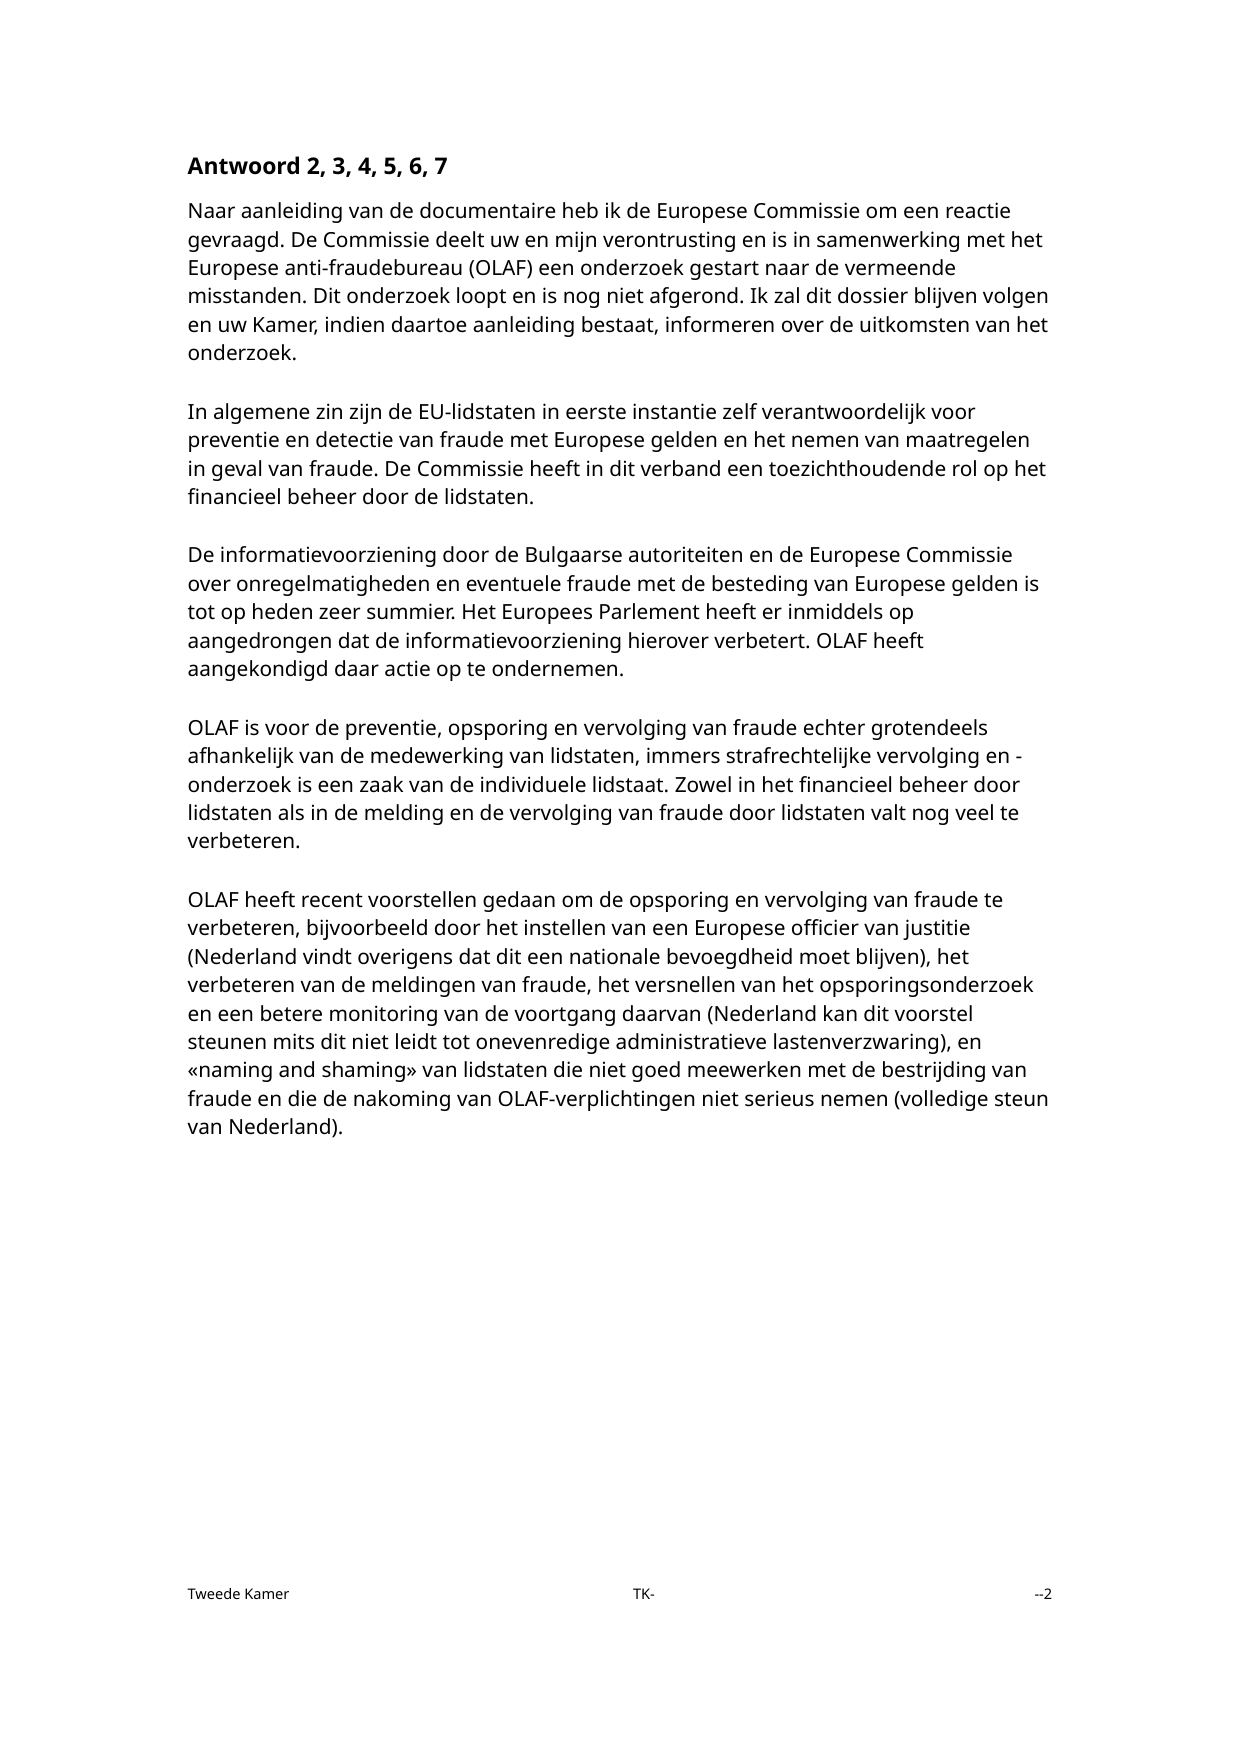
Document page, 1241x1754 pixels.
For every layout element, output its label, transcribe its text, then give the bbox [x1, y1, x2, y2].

text OLAF heeft recent voorstellen gedaan om de opsporing en vervolging van fraude te verbeteren, bijvoorbeeld door het instellen van een Europese officier van justitie (Nederland vindt overigens dat dit een nationale bevoegdheid moet blijven), het verbeteren van de meldingen van fraude, het versnellen van het opsporingsonderzoek en een betere monitoring van de voortgang daarvan (Nederland kan dit voorstel steunen mits dit niet leidt tot onevenredige administratieve lastenverzwaring), en «naming and shaming» van lidstaten die niet goed meewerken met de bestrijding van fraude en die de nakoming van OLAF-verplichtingen niet serieus nemen (volledige steun van Nederland). [187, 885, 1053, 1141]
text De informatievoorziening door de Bulgaarse autoriteiten en de Europese Commissie over onregelmatigheden en eventuele fraude met de besteding van Europese gelden is tot op heden zeer summier. Het Europees Parlement heeft er inmiddels op aangedrongen dat de informatievoorziening hierover verbetert. OLAF heeft aangekondigd daar actie op te ondernemen. [187, 541, 1053, 683]
text Naar aanleiding van de documentaire heb ik de Europese Commissie om een reactie gevraagd. De Commissie deelt uw en mijn verontrusting en is in samenwerking met het Europese anti-fraudebureau (OLAF) een onderzoek gestart naar de vermeende misstanden. Dit onderzoek loopt en is nog niet afgerond. Ik zal dit dossier blijven volgen en uw Kamer, indien daartoe aanleiding bestaat, informeren over de uitkomsten van het onderzoek. [187, 196, 1053, 367]
text OLAF is voor de preventie, opsporing en vervolging van fraude echter grotendeels afhankelijk van de medewerking van lidstaten, immers strafrechtelijke vervolging en -onderzoek is een zaak van de individuele lidstaat. Zowel in het financieel beheer door lidstaten als in de melding en de vervolging van fraude door lidstaten valt nog veel te verbeteren. [187, 713, 1053, 855]
subtitle Antwoord 2, 3, 4, 5, 6, 7 [187, 150, 1053, 181]
text In algemene zin zijn de EU-lidstaten in eerste instantie zelf verantwoordelijk voor preventie en detectie van fraude met Europese gelden en het nemen van maatregelen in geval van fraude. De Commissie heeft in dit verband een toezichthoudende rol op het financieel beheer door de lidstaten. [187, 397, 1053, 511]
